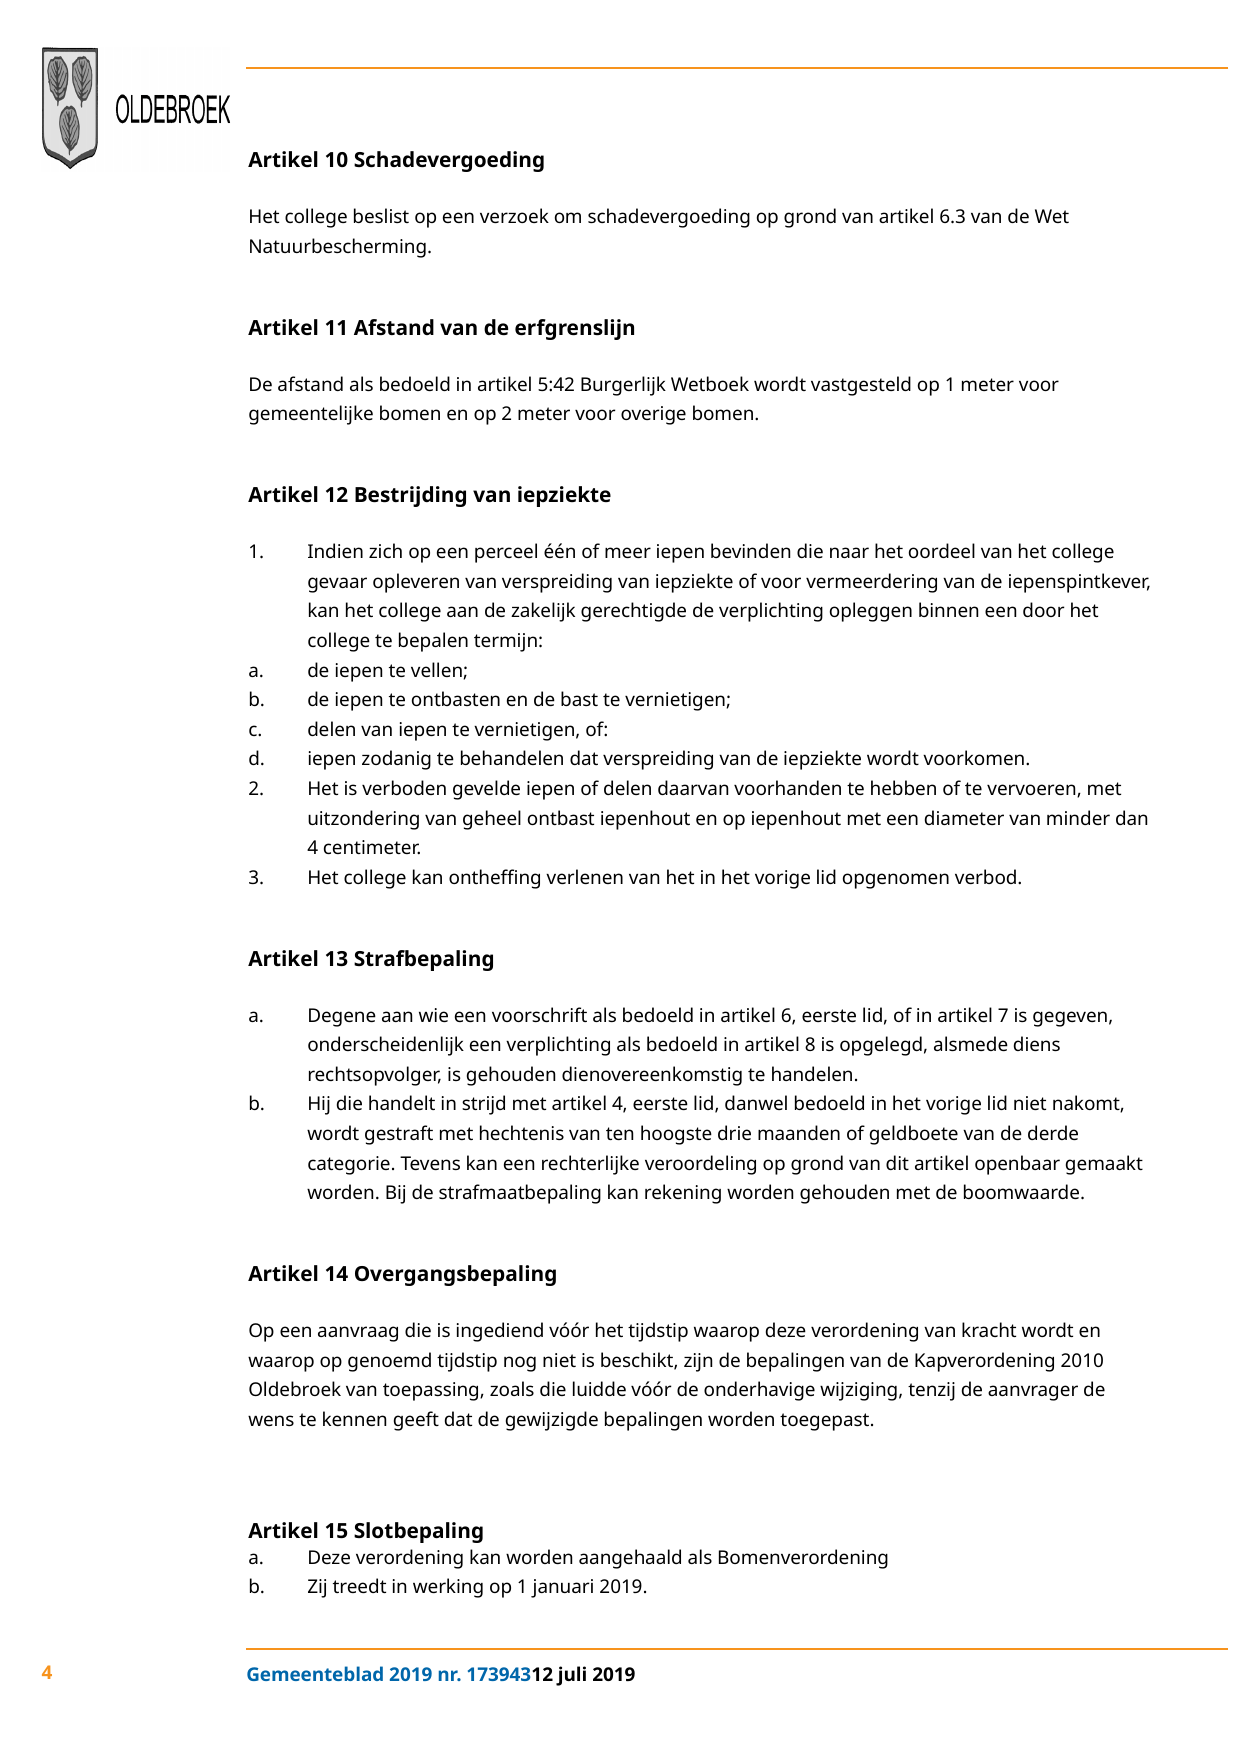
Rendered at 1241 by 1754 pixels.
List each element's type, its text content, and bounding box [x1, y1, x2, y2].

list Deze verordening kan worden aangehaald als Bomenverordening [248, 1544, 1152, 1570]
list Zij treedt in werking op 1 januari 2019. [248, 1574, 1152, 1599]
list Indien zich op een perceel één of meer iepen bevinden die naar het oordeel van het college gevaar opleveren van verspreiding van iepziekte of voor vermeerdering van de iepenspintkever, kan het college aan de zakelijk gerechtigde de verplichting opleggen binnen een door het college te bepalen termijn: [248, 538, 1152, 653]
text Op een aanvraag die is ingediend vóór het tijdstip waarop deze verordening van kracht wordt en waarop op genoemd tijdstip nog niet is beschikt, zijn de bepalingen van de Kapverordening 2010 Oldebroek van toepassing, zoals die luidde vóór de onderhavige wijziging, tenzij de aanvrager de wens te kennen geeft dat de gewijzigde bepalingen worden toegepast. [248, 1317, 1152, 1432]
list delen van iepen te vernietigen, of: [248, 716, 1152, 742]
list Hij die handelt in strijd met artikel 4, eerste lid, danwel bedoeld in het vorige lid niet nakomt, wordt gestraft met hechtenis van ten hoogste drie maanden of geldboete van de derde categorie. Tevens kan een rechterlijke veroordeling op grond van dit artikel openbaar gemaakt worden. Bij de strafmaatbepaling kan rekening worden gehouden met de boomwaarde. [248, 1091, 1152, 1205]
text Artikel 11 Afstand van de erfgrenslijn [248, 313, 1152, 341]
list de iepen te vellen; [248, 657, 1152, 682]
list Het is verboden gevelde iepen of delen daarvan voorhanden te hebben of te vervoeren, met uitzondering van geheel ontbast iepenhout en op iepenhout met een diameter van minder dan 4 centimeter. [248, 775, 1152, 860]
list de iepen te ontbasten en de bast te vernietigen; [248, 686, 1152, 712]
text De afstand als bedoeld in artikel 5:42 Burgerlijk Wetboek wordt vastgesteld op 1 meter voor gemeentelijke bomen en op 2 meter voor overige bomen. [248, 371, 1152, 426]
text Artikel 15 Slotbepaling [248, 1516, 1152, 1544]
text Artikel 10 Schadevergoeding [248, 145, 1152, 174]
text Het college beslist op een verzoek om schadevergoeding op grond van artikel 6.3 van de Wet Natuurbescherming. [248, 203, 1152, 258]
list iepen zodanig te behandelen dat verspreiding van de iepziekte wordt voorkomen. [248, 746, 1152, 771]
list Degene aan wie een voorschrift als bedoeld in artikel 6, eerste lid, of in artikel 7 is gegeven, onderscheidenlijk een verplichting als bedoeld in artikel 8 is opgelegd, alsmede diens rechtsopvolger, is gehouden dienovereenkomstig te handelen. [248, 1002, 1152, 1087]
picture [41, 47, 231, 172]
text Artikel 12 Bestrijding van iepziekte [248, 480, 1152, 509]
text Artikel 14 Overgangsbepaling [248, 1259, 1152, 1288]
list Het college kan ontheffing verlenen van het in het vorige lid opgenomen verbod. [248, 864, 1152, 889]
text Artikel 13 Strafbepaling [248, 944, 1152, 972]
